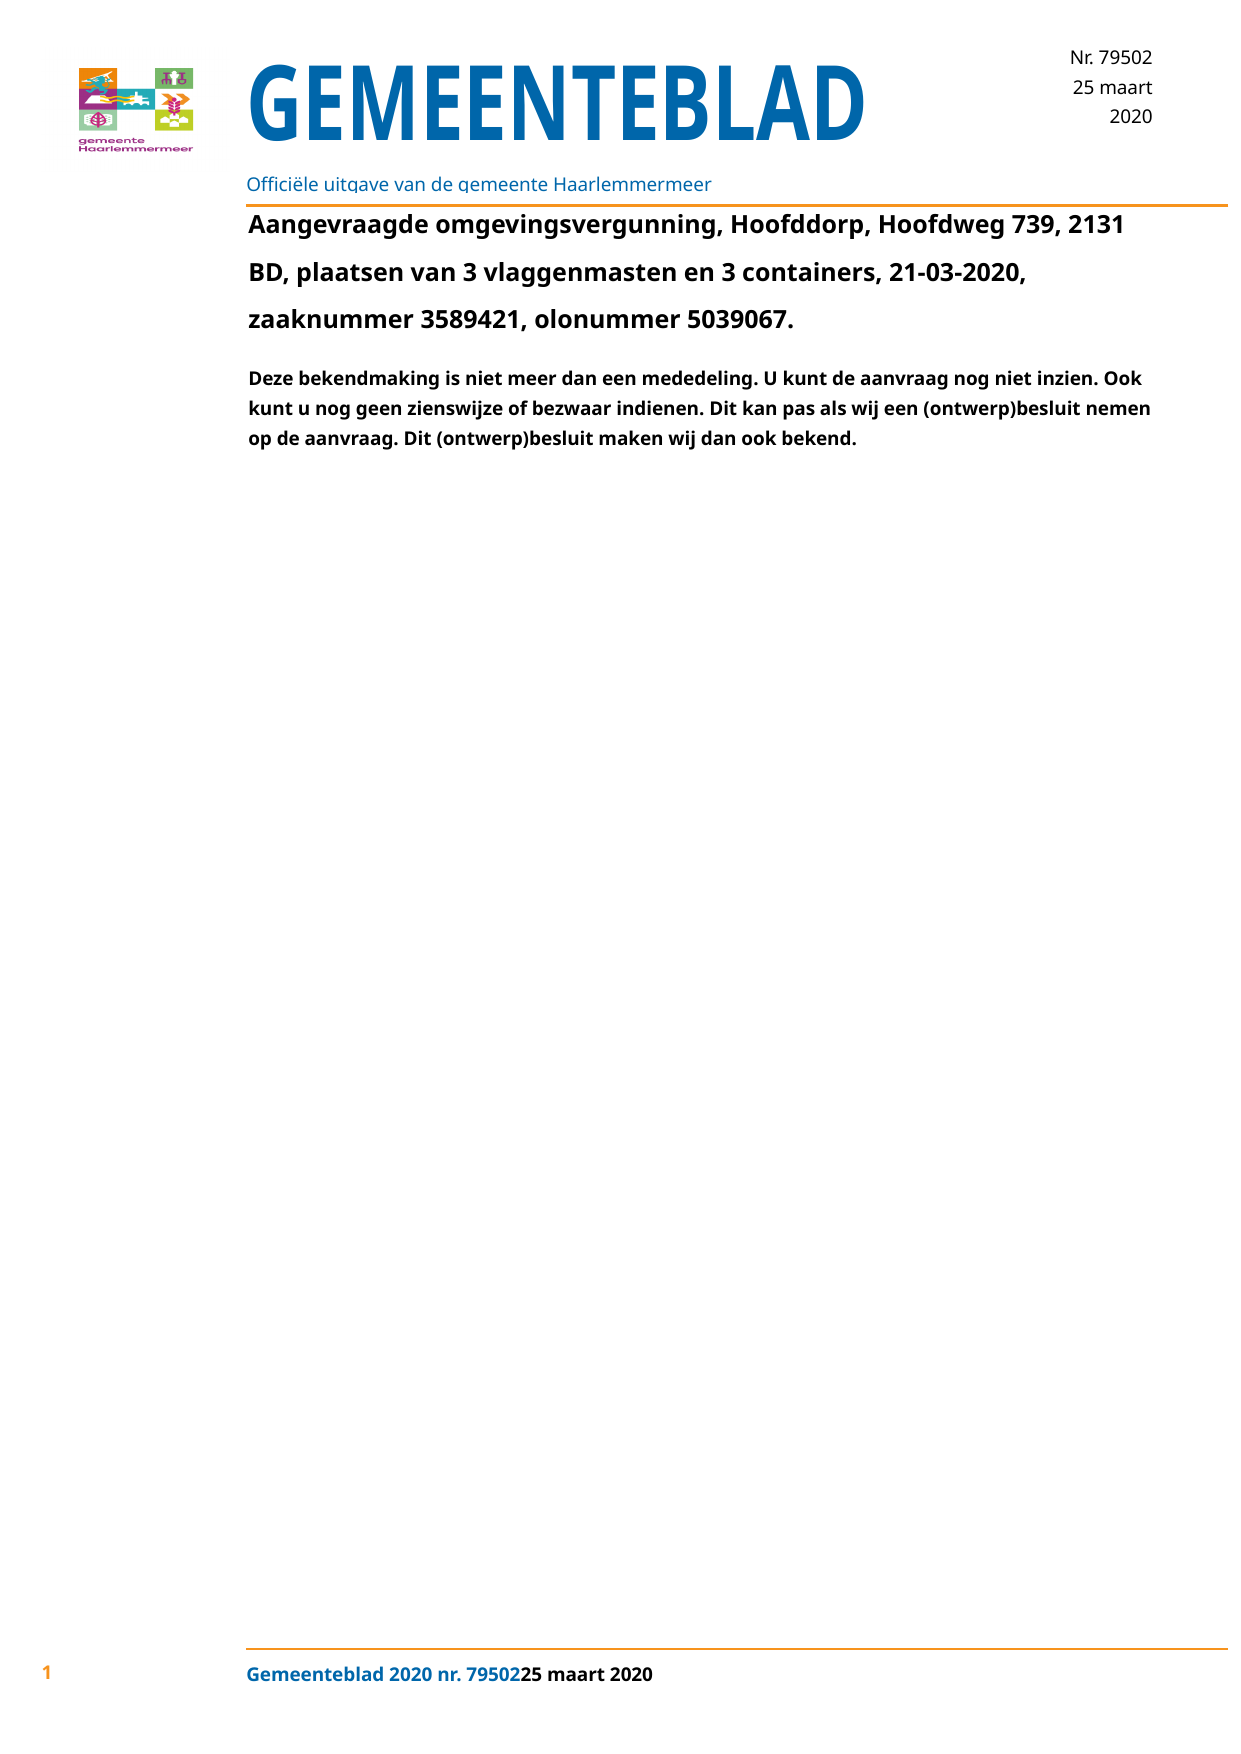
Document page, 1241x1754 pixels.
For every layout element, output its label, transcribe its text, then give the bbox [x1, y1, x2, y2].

text Aangevraagde omgevingsvergunning, Hoofddorp, Hoofdweg 739, 2131 BD, plaatsen van 3 vlaggenmasten en 3 containers, 21-03-2020, zaaknummer 3589421, olonummer 5039067. [248, 207, 1152, 336]
picture [41, 47, 231, 172]
text Deze bekendmaking is niet meer dan een mededeling. U kunt de aanvraag nog niet inzien. Ook kunt u nog geen zienswijze of bezwaar indienen. Dit kan pas als wij een (ontwerp)besluit nemen op de aanvraag. Dit (ontwerp)besluit maken wij dan ook bekend. [248, 366, 1152, 450]
